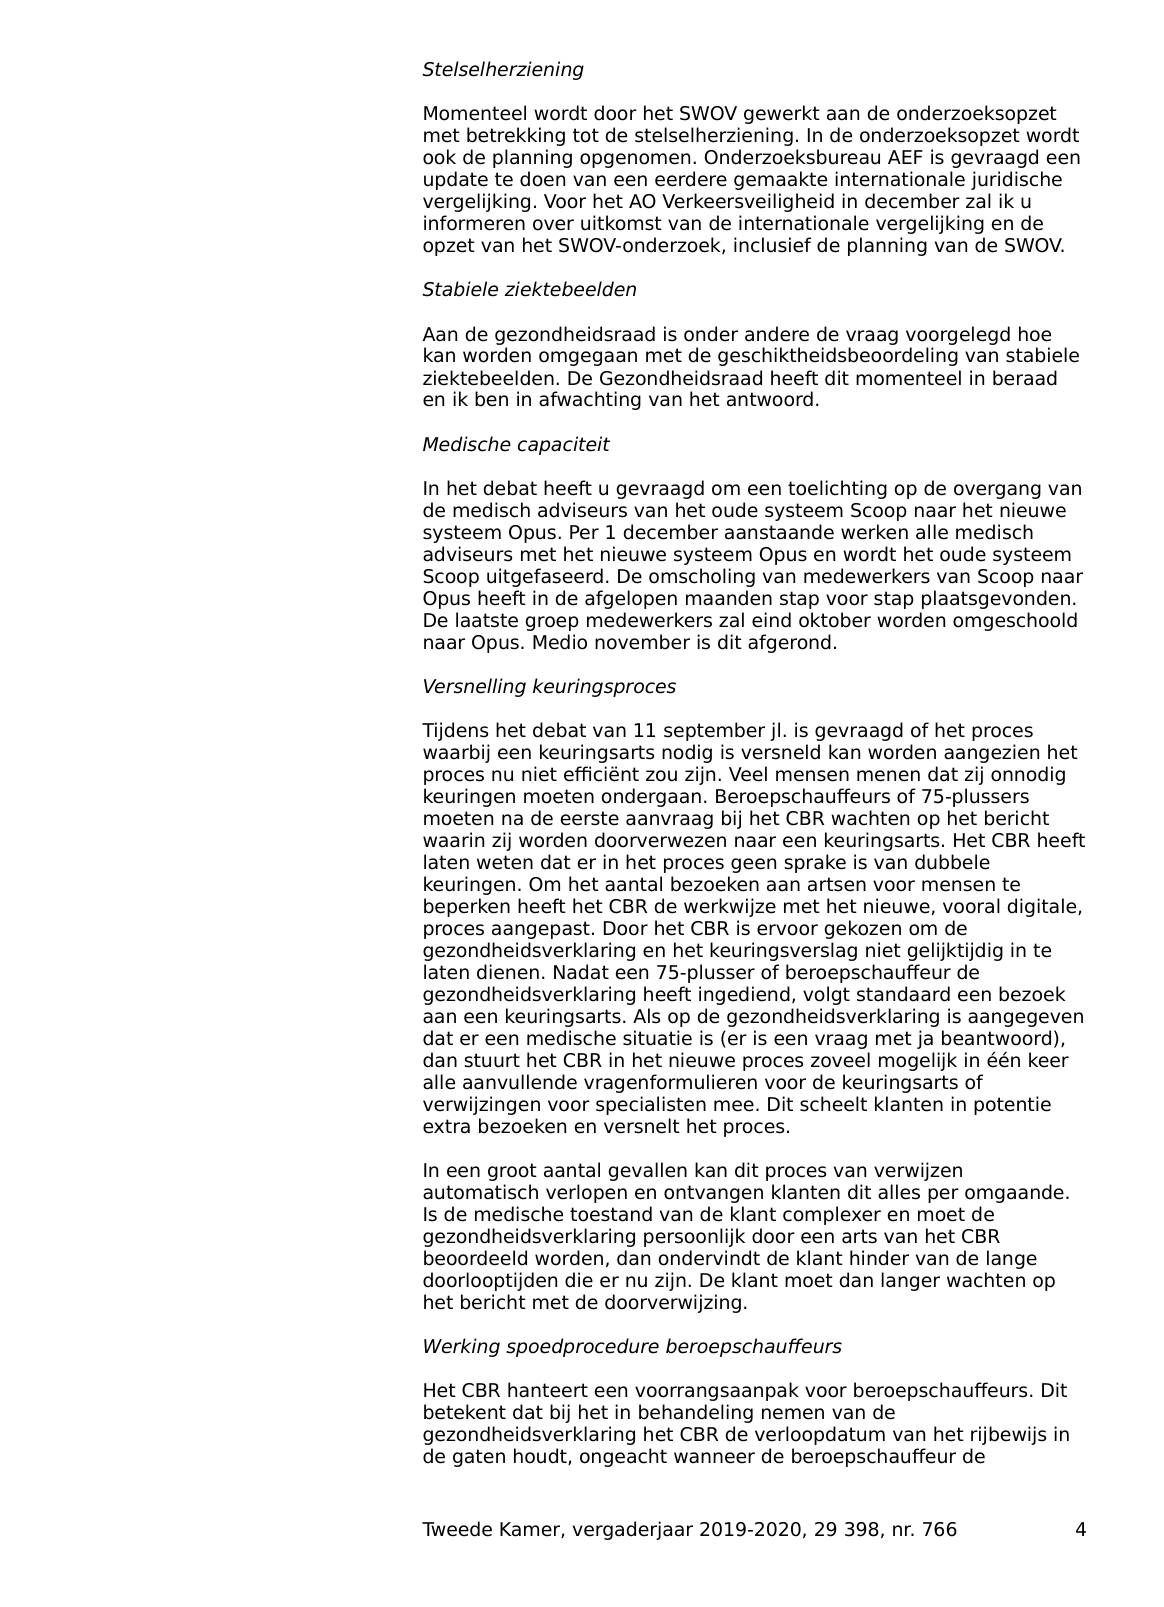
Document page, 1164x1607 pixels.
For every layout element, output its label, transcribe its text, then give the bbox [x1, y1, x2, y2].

subtitle Medische capaciteit [422, 433, 1087, 456]
subtitle Werking spoedprocedure beroepschauffeurs [422, 1336, 1087, 1358]
text Aan de gezondheidsraad is onder andere de vraag voorgelegd hoe kan worden omgegaan met de geschiktheidsbeoordeling van stabiele ziektebeelden. De Gezondheidsraad heeft dit momenteel in beraad en ik ben in afwachting van het antwoord. [422, 323, 1087, 411]
text In een groot aantal gevallen kan dit proces van verwijzen automatisch verlopen en ontvangen klanten dit alles per omgaande. Is de medische toestand van de klant complexer en moet de gezondheidsverklaring persoonlijk door een arts van het CBR beoordeeld worden, dan ondervindt de klant hinder van de lange doorlooptijden die er nu zijn. De klant moet dan langer wachten op het bericht met de doorverwijzing. [422, 1160, 1087, 1313]
subtitle Stelselherziening [422, 59, 1087, 81]
text In het debat heeft u gevraagd om een toelichting op de overgang van de medisch adviseurs van het oude systeem Scoop naar het nieuwe systeem Opus. Per 1 december aanstaande werken alle medisch adviseurs met het nieuwe systeem Opus en wordt het oude systeem Scoop uitgefaseerd. De omscholing van medewerkers van Scoop naar Opus heeft in de afgelopen maanden stap voor stap plaatsgevonden. De laatste groep medewerkers zal eind oktober worden omgeschoold naar Opus. Medio november is dit afgerond. [422, 478, 1087, 653]
text Het CBR hanteert een voorrangsaanpak voor beroepschauffeurs. Dit betekent dat bij het in behandeling nemen van de gezondheidsverklaring het CBR de verloopdatum van het rijbewijs in de gaten houdt, ongeacht wanneer de beroepschauffeur de [422, 1380, 1087, 1468]
subtitle Stabiele ziektebeelden [422, 279, 1087, 301]
text Momenteel wordt door het SWOV gewerkt aan de onderzoeksopzet met betrekking tot de stelselherziening. In de onderzoeksopzet wordt ook de planning opgenomen. Onderzoeksbureau AEF is gevraagd een update te doen van een eerdere gemaakte internationale juridische vergelijking. Voor het AO Verkeersveiligheid in december zal ik u informeren over uitkomst van de internationale vergelijking en de opzet van het SWOV-onderzoek, inclusief de planning van de SWOV. [422, 103, 1087, 257]
subtitle Versnelling keuringsproces [422, 676, 1087, 698]
text Tijdens het debat van 11 september jl. is gevraagd of het proces waarbij een keuringsarts nodig is versneld kan worden aangezien het proces nu niet efficiënt zou zijn. Veel mensen menen dat zij onnodig keuringen moeten ondergaan. Beroepschauffeurs of 75-plussers moeten na de eerste aanvraag bij het CBR wachten op het bericht waarin zij worden doorverwezen naar een keuringsarts. Het CBR heeft laten weten dat er in het proces geen sprake is van dubbele keuringen. Om het aantal bezoeken aan artsen voor mensen te beperken heeft het CBR de werkwijze met het nieuwe, vooral digitale, proces aangepast. Door het CBR is ervoor gekozen om de gezondheidsverklaring en het keuringsverslag niet gelijktijdig in te laten dienen. Nadat een 75-plusser of beroepschauffeur de gezondheidsverklaring heeft ingediend, volgt standaard een bezoek aan een keuringsarts. Als op de gezondheidsverklaring is aangegeven dat er een medische situatie is (er is een vraag met ja beantwoord), dan stuurt het CBR in het nieuwe proces zoveel mogelijk in één keer alle aanvullende vragenformulieren voor de keuringsarts of verwijzingen voor specialisten mee. Dit scheelt klanten in potentie extra bezoeken en versnelt het proces. [422, 720, 1087, 1137]
